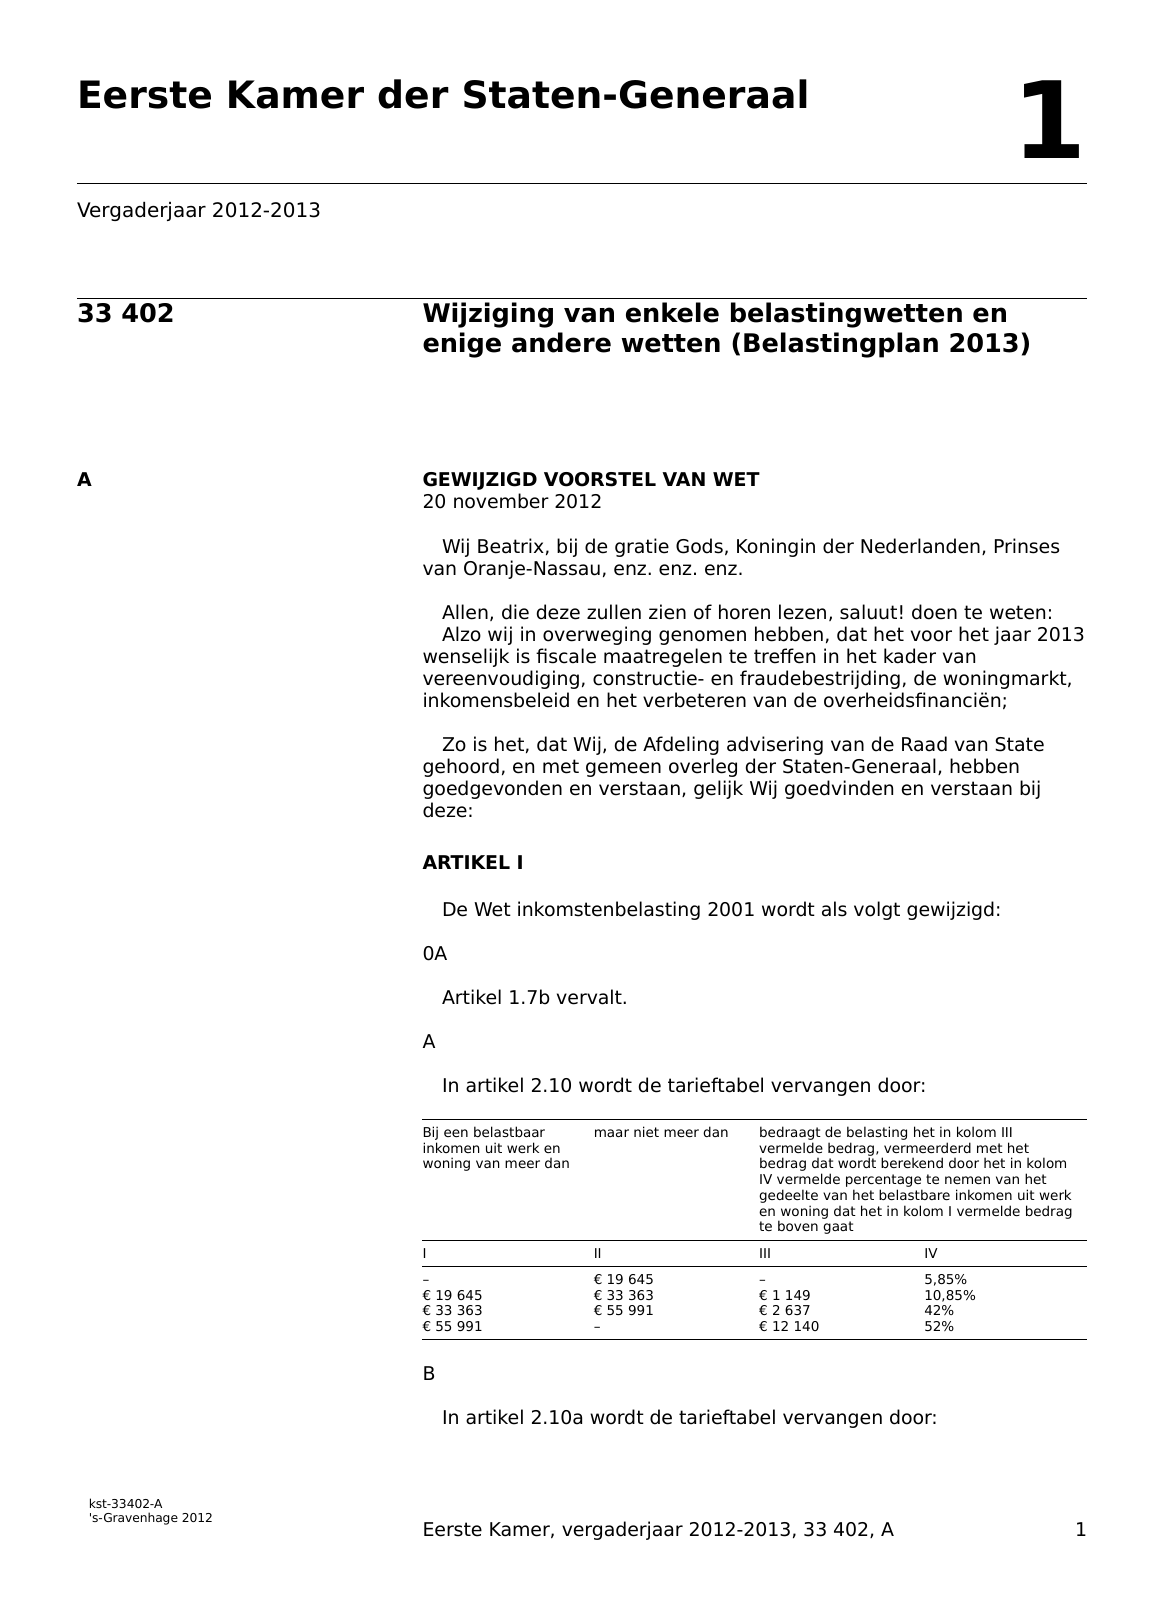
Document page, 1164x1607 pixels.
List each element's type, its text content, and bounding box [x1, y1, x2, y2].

text In artikel 2.10a wordt de tarieftabel vervangen door: [422, 1407, 1087, 1428]
table_cell € 33 363 [588, 1287, 753, 1303]
table_cell € 2 637 [753, 1303, 918, 1319]
table_header 1 [886, 59, 1087, 183]
subtitle ARTIKEL I [422, 852, 1087, 874]
table_header maar niet meer dan [588, 1120, 753, 1240]
table_cell – [422, 1267, 588, 1287]
text 20 november 2012 [422, 491, 1087, 513]
text A [422, 1031, 1087, 1053]
table_cell € 55 991 [588, 1303, 753, 1319]
table_cell Vergaderjaar 2012-2013 [77, 184, 1087, 298]
table_cell – [588, 1319, 753, 1339]
table_cell € 33 363 [422, 1303, 588, 1319]
text Wij Beatrix, bij de gratie Gods, Koningin der Nederlanden, Prinses van Oranje-Nassau, enz. enz. enz. [422, 536, 1087, 579]
text 's-Gravenhage 2012 [88, 1511, 323, 1525]
table_cell 5,85% [918, 1267, 1087, 1287]
text Alzo wij in overweging genomen hebben, dat het voor het jaar 2013 wenselijk is fiscale maatregelen te treffen in het kader van vereenvoudiging, constructie- en fraudebestrijding, de woningmarkt, inkomensbeleid en het verbeteren van de overheidsfinanciën; [422, 624, 1087, 712]
text Zo is het, dat Wij, de Afdeling advisering van de Raad van State gehoord, en met gemeen overleg der Staten-Generaal, hebben goedgevonden en verstaan, gelijk Wij goedvinden en verstaan bij deze: [422, 734, 1087, 822]
table_header Bij een belastbaar inkomen uit werk en woning van meer dan [422, 1120, 588, 1240]
text Allen, die deze zullen zien of horen lezen, saluut! doen te weten: [422, 602, 1087, 624]
table_cell II [588, 1241, 753, 1266]
text B [422, 1362, 1087, 1384]
table_cell 10,85% [918, 1287, 1087, 1303]
table_cell € 1 149 [753, 1287, 918, 1303]
text De Wet inkomstenbelasting 2001 wordt als volgt gewijzigd: [422, 899, 1087, 921]
text 0A [422, 943, 1087, 965]
text In artikel 2.10 wordt de tarieftabel vervangen door: [422, 1075, 1087, 1097]
subtitle A GEWIJZIGD VOORSTEL VAN WET [77, 469, 1087, 491]
subtitle 33 402 Wijziging van enkele belastingwetten en enige andere wetten (Belastingplan 2013) [77, 299, 1087, 358]
text Artikel 1.7b vervalt. [422, 987, 1087, 1009]
table_cell € 55 991 [422, 1319, 588, 1339]
table_header bedraagt de belasting het in kolom III vermelde bedrag, vermeerderd met het bedrag dat wordt berekend door het in kolom IV vermelde percentage te nemen van het gedeelte van het belastbare inkomen uit werk en woning dat het in kolom I vermelde bedrag te boven gaat [753, 1120, 1087, 1240]
table_cell € 19 645 [588, 1267, 753, 1287]
text kst-33402-A [88, 1497, 323, 1511]
table_cell III [753, 1241, 918, 1266]
table_cell € 19 645 [422, 1287, 588, 1303]
table_header Eerste Kamer der Staten-Generaal [77, 59, 886, 183]
table_cell 42% [918, 1303, 1087, 1319]
table_cell I [422, 1241, 588, 1266]
table_cell IV [918, 1241, 1087, 1266]
table_cell 52% [918, 1319, 1087, 1339]
table_cell – [753, 1267, 918, 1287]
table_cell € 12 140 [753, 1319, 918, 1339]
